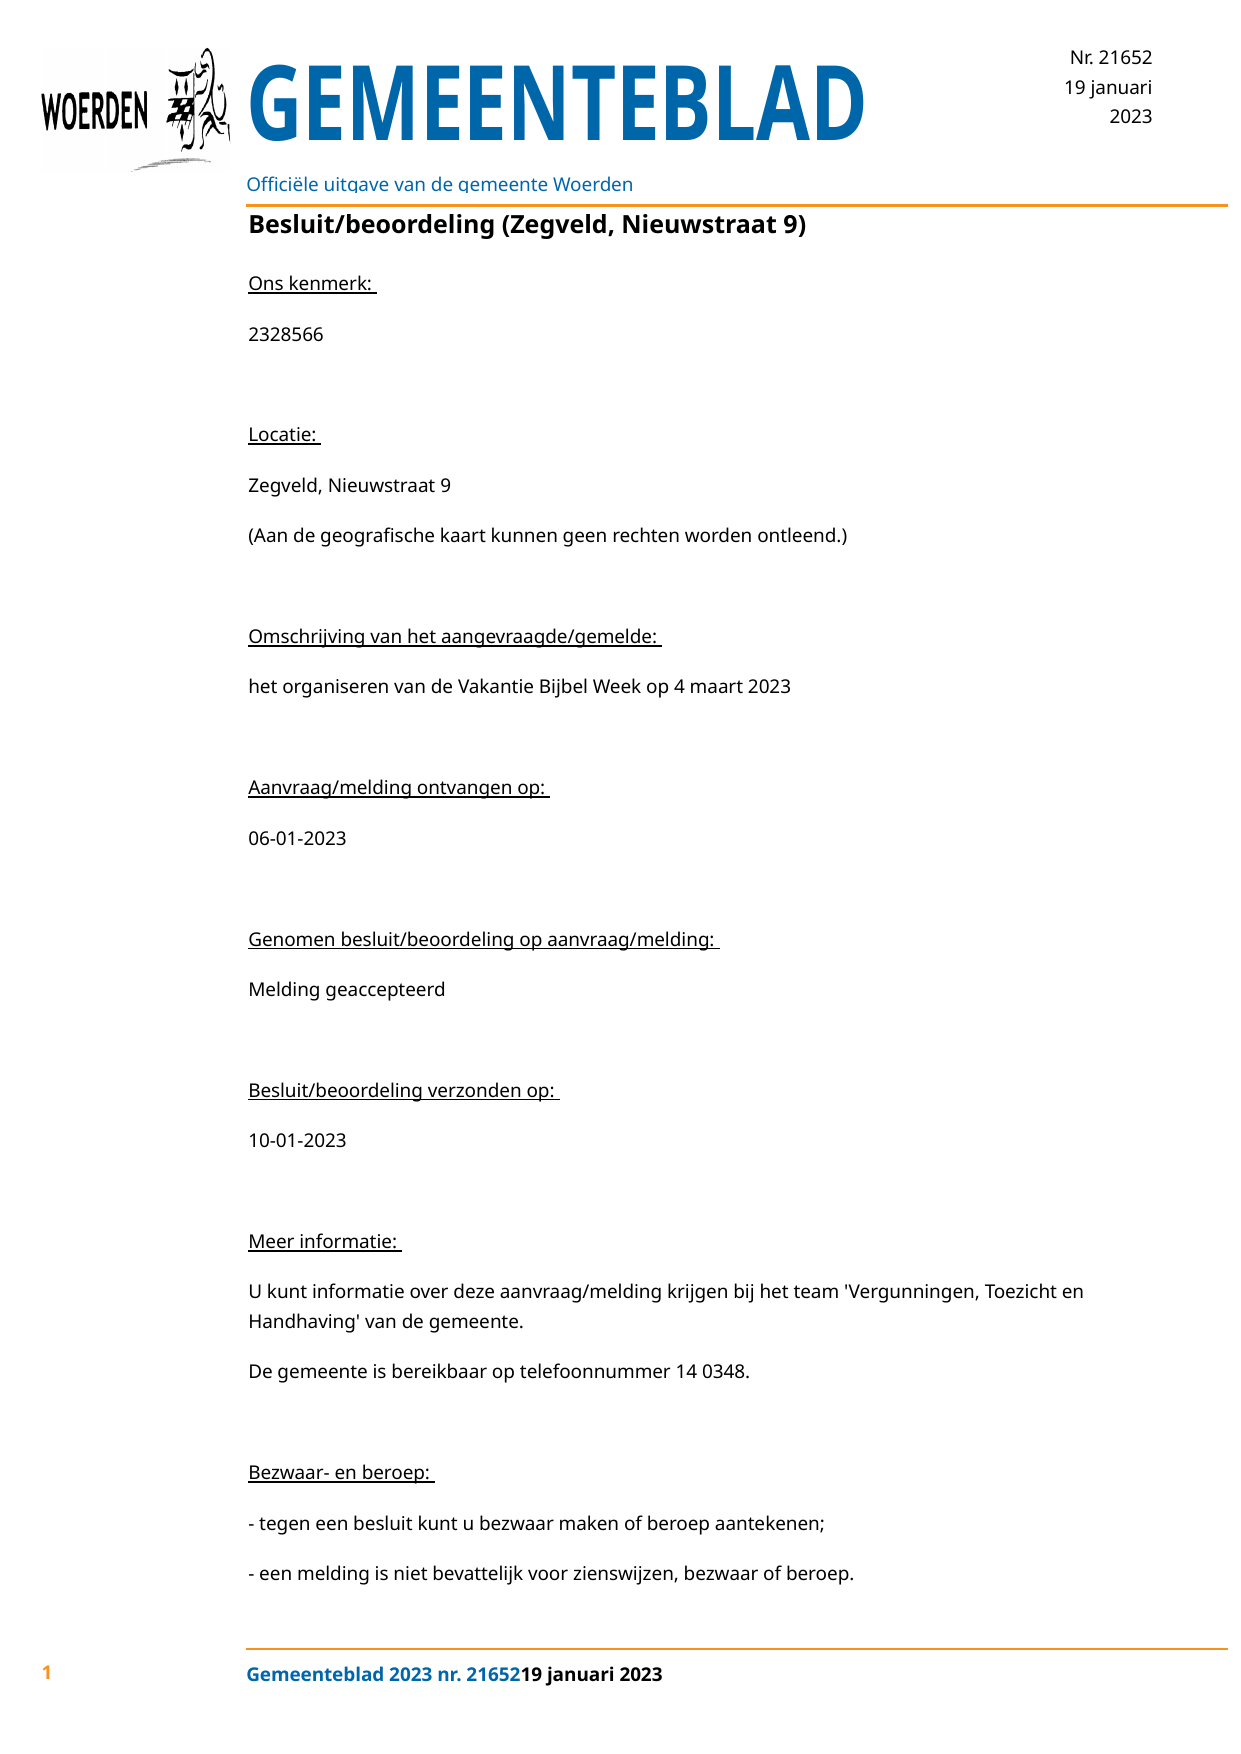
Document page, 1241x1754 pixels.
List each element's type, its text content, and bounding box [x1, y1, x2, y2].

text Zegveld, Nieuwstraat 9 [248, 472, 1152, 498]
text Besluit/beoordeling (Zegveld, Nieuwstraat 9) [248, 207, 1152, 241]
text het organiseren van de Vakantie Bijbel Week op 4 maart 2023 [248, 674, 1152, 699]
picture [41, 47, 231, 172]
text 10-01-2023 [248, 1127, 1152, 1153]
text - een melding is niet bevattelijk voor zienswijzen, bezwaar of beroep. [248, 1560, 1152, 1586]
text Genomen besluit/beoordeling op aanvraag/melding: [248, 926, 1152, 951]
text Bezwaar- en beroep: [248, 1459, 1152, 1485]
text Ons kenmerk: [248, 270, 1152, 296]
text - tegen een besluit kunt u bezwaar maken of beroep aantekenen; [248, 1510, 1152, 1536]
text Locatie: [248, 422, 1152, 447]
text (Aan de geografische kaart kunnen geen rechten worden ontleend.) [248, 522, 1152, 548]
text Aanvraag/melding ontvangen op: [248, 774, 1152, 800]
text 2328566 [248, 321, 1152, 346]
text Omschrijving van het aangevraagde/gemelde: [248, 623, 1152, 649]
text Melding geaccepteerd [248, 976, 1152, 1002]
text Meer informatie: [248, 1228, 1152, 1254]
text De gemeente is bereikbaar op telefoonnummer 14 0348. [248, 1359, 1152, 1384]
text Besluit/beoordeling verzonden op: [248, 1077, 1152, 1103]
text 06-01-2023 [248, 825, 1152, 851]
text U kunt informatie over deze aanvraag/melding krijgen bij het team 'Vergunningen, Toezicht en Handhaving' van de gemeente. [248, 1279, 1152, 1334]
